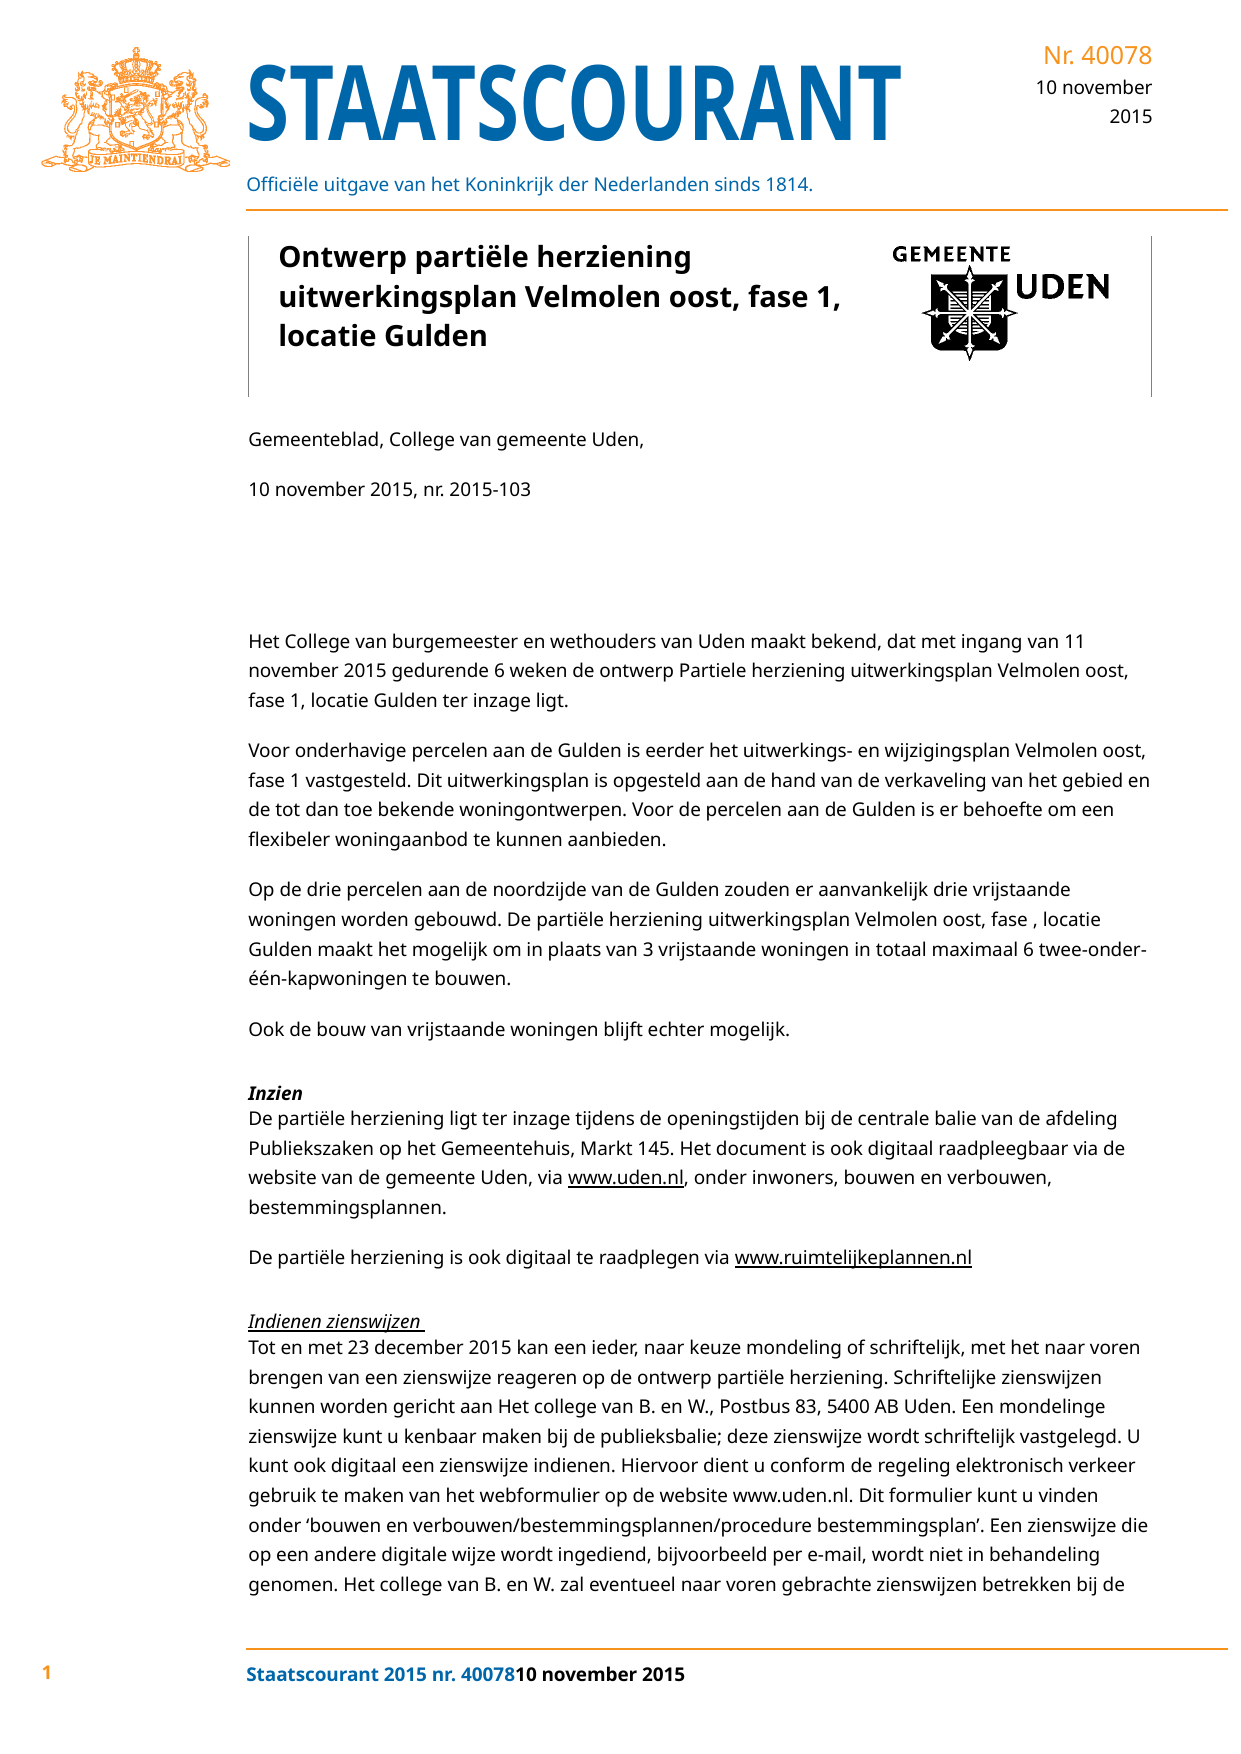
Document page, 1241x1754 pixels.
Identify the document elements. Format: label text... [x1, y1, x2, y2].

text De partiële herziening is ook digitaal te raadplegen via www.ruimtelijkeplannen.nl [248, 1244, 1152, 1270]
text Het College van burgemeester en wethouders van Uden maakt bekend, dat met ingang van 11 november 2015 gedurende 6 weken de ontwerp Partiele herziening uitwerkingsplan Velmolen oost, fase 1, locatie Gulden ter inzage ligt. [248, 628, 1152, 713]
text Ook de bouw van vrijstaande woningen blijft echter mogelijk. [248, 1016, 1152, 1041]
text De partiële herziening ligt ter inzage tijdens de openingstijden bij de centrale balie van de afdeling Publiekszaken op het Gemeentehuis, Markt 145. Het document is ook digitaal raadpleegbaar via de website van de gemeente Uden, via www.uden.nl, onder inwoners, bouwen en verbouwen, bestemmingsplannen. [248, 1105, 1152, 1220]
picture [882, 236, 1119, 371]
table_header Ontwerp partiële herziening uitwerkingsplan Velmolen oost, fase 1, locatie Gulden [249, 236, 850, 397]
text Inzien [248, 1080, 1152, 1105]
picture [41, 47, 231, 172]
text Indienen zienswijzen [248, 1308, 1152, 1334]
text Gemeenteblad, College van gemeente Uden, [248, 426, 1152, 452]
text Tot en met 23 december 2015 kan een ieder, naar keuze mondeling of schriftelijk, met het naar voren brengen van een zienswijze reageren op de ontwerp partiële herziening. Schriftelijke zienswijzen kunnen worden gericht aan Het college van B. en W., Postbus 83, 5400 AB Uden. Een mondelinge zienswijze kunt u kenbaar maken bij de publieksbalie; deze zienswijze wordt schriftelijk vastgelegd. U kunt ook digitaal een zienswijze indienen. Hiervoor dient u conform de regeling elektronisch verkeer gebruik te maken van het webformulier op de website www.uden.nl. Dit formulier kunt u vinden onder ‘bouwen en verbouwen/bestemmingsplannen/procedure bestemmingsplan’. Een zienswijze die op een andere digitale wijze wordt ingediend, bijvoorbeeld per e-mail, wordt niet in behandeling genomen. Het college van B. en W. zal eventueel naar voren gebrachte zienswijzen betrekken bij de [248, 1334, 1152, 1597]
text 10 november 2015, nr. 2015-103 [248, 477, 1152, 502]
text Op de drie percelen aan de noordzijde van de Gulden zouden er aanvankelijk drie vrijstaande woningen worden gebouwd. De partiële herziening uitwerkingsplan Velmolen oost, fase , locatie Gulden maakt het mogelijk om in plaats van 3 vrijstaande woningen in totaal maximaal 6 twee-onder-één-kapwoningen te bouwen. [248, 877, 1152, 991]
table_header [850, 236, 1151, 397]
text Voor onderhavige percelen aan de Gulden is eerder het uitwerkings- en wijzigingsplan Velmolen oost, fase 1 vastgesteld. Dit uitwerkingsplan is opgesteld aan de hand van de verkaveling van het gebied en de tot dan toe bekende woningontwerpen. Voor de percelen aan de Gulden is er behoefte om een flexibeler woningaanbod te kunnen aanbieden. [248, 737, 1152, 852]
